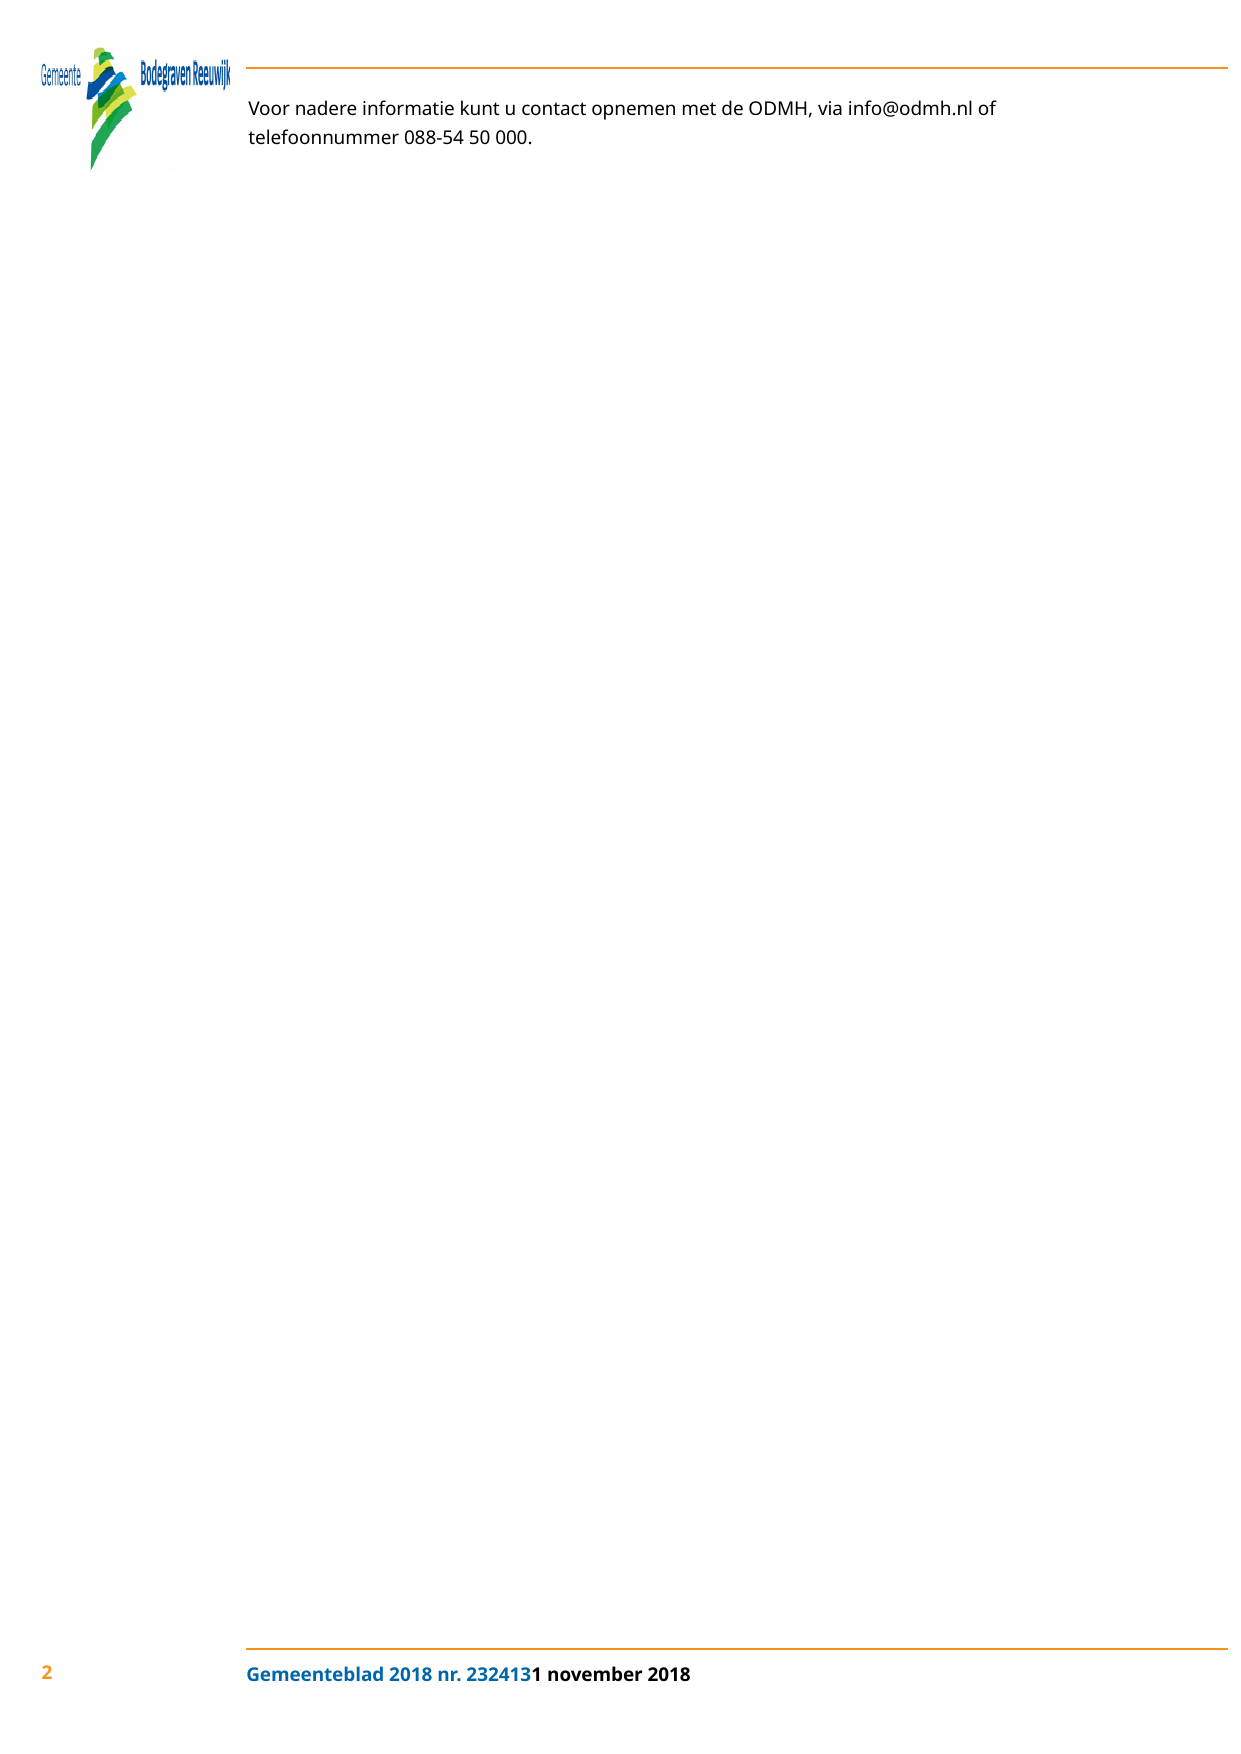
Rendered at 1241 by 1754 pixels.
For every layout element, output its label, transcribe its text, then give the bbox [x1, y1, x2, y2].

text Voor nadere informatie kunt u contact opnemen met de ODMH, via info@odmh.nl of telefoonnummer 088-54 50 000. [248, 95, 1152, 150]
picture [41, 47, 231, 172]
